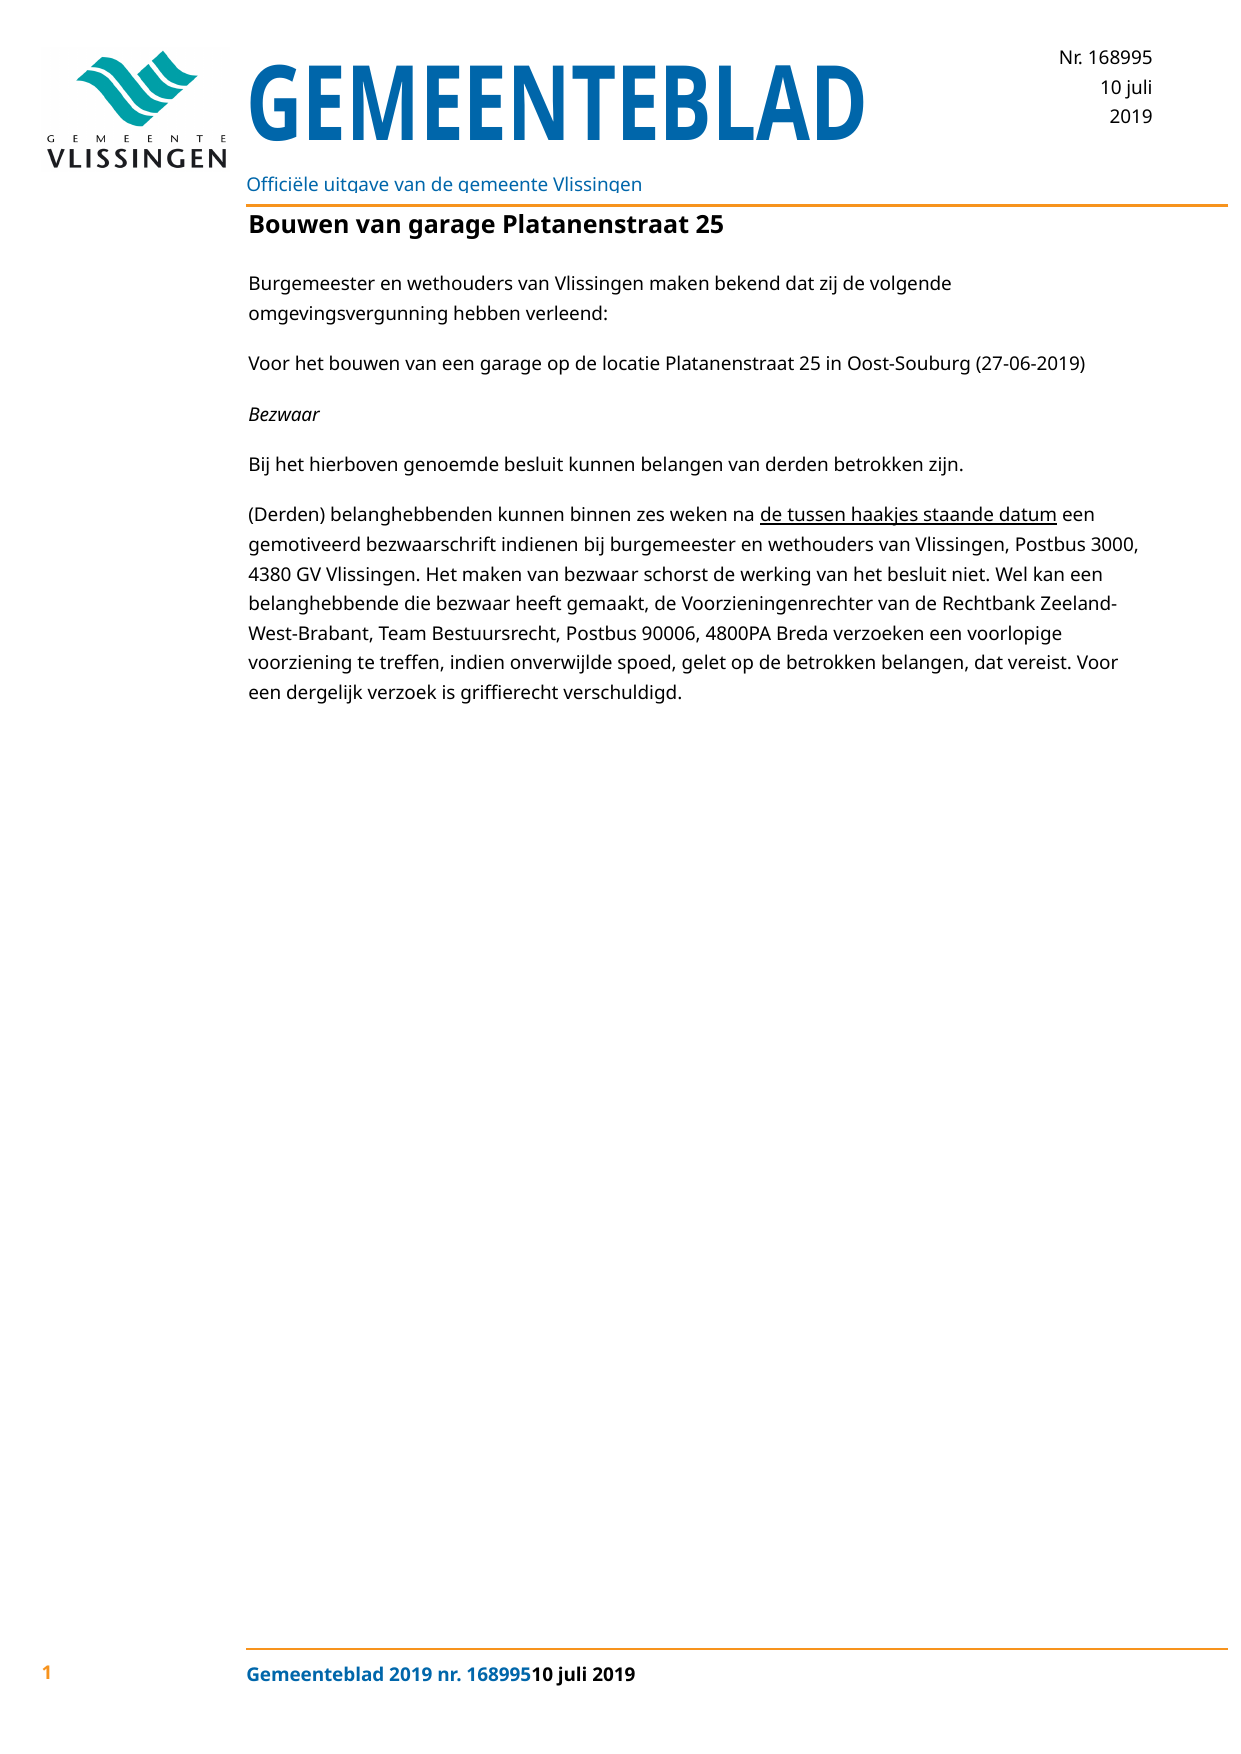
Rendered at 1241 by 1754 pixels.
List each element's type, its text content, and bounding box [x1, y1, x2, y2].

text Burgemeester en wethouders van Vlissingen maken bekend dat zij de volgende omgevingsvergunning hebben verleend: [248, 270, 1152, 326]
text Bouwen van garage Platanenstraat 25 [248, 207, 1152, 241]
text Voor het bouwen van een garage op de locatie Platanenstraat 25 in Oost-Souburg (27-06-2019) [248, 350, 1152, 376]
picture [41, 47, 231, 172]
text Bij het hierboven genoemde besluit kunnen belangen van derden betrokken zijn. [248, 451, 1152, 477]
text (Derden) belanghebbenden kunnen binnen zes weken na de tussen haakjes staande datum een gemotiveerd bezwaarschrift indienen bij burgemeester en wethouders van Vlissingen, Postbus 3000, 4380 GV Vlissingen. Het maken van bezwaar schorst de werking van het besluit niet. Wel kan een belanghebbende die bezwaar heeft gemaakt, de Voorzieningenrechter van de Rechtbank Zeeland-West-Brabant, Team Bestuursrecht, Postbus 90006, 4800PA Breda verzoeken een voorlopige voorziening te treffen, indien onverwijlde spoed, gelet op de betrokken belangen, dat vereist. Voor een dergelijk verzoek is griffierecht verschuldigd. [248, 502, 1152, 705]
text Bezwaar [248, 401, 1152, 426]
